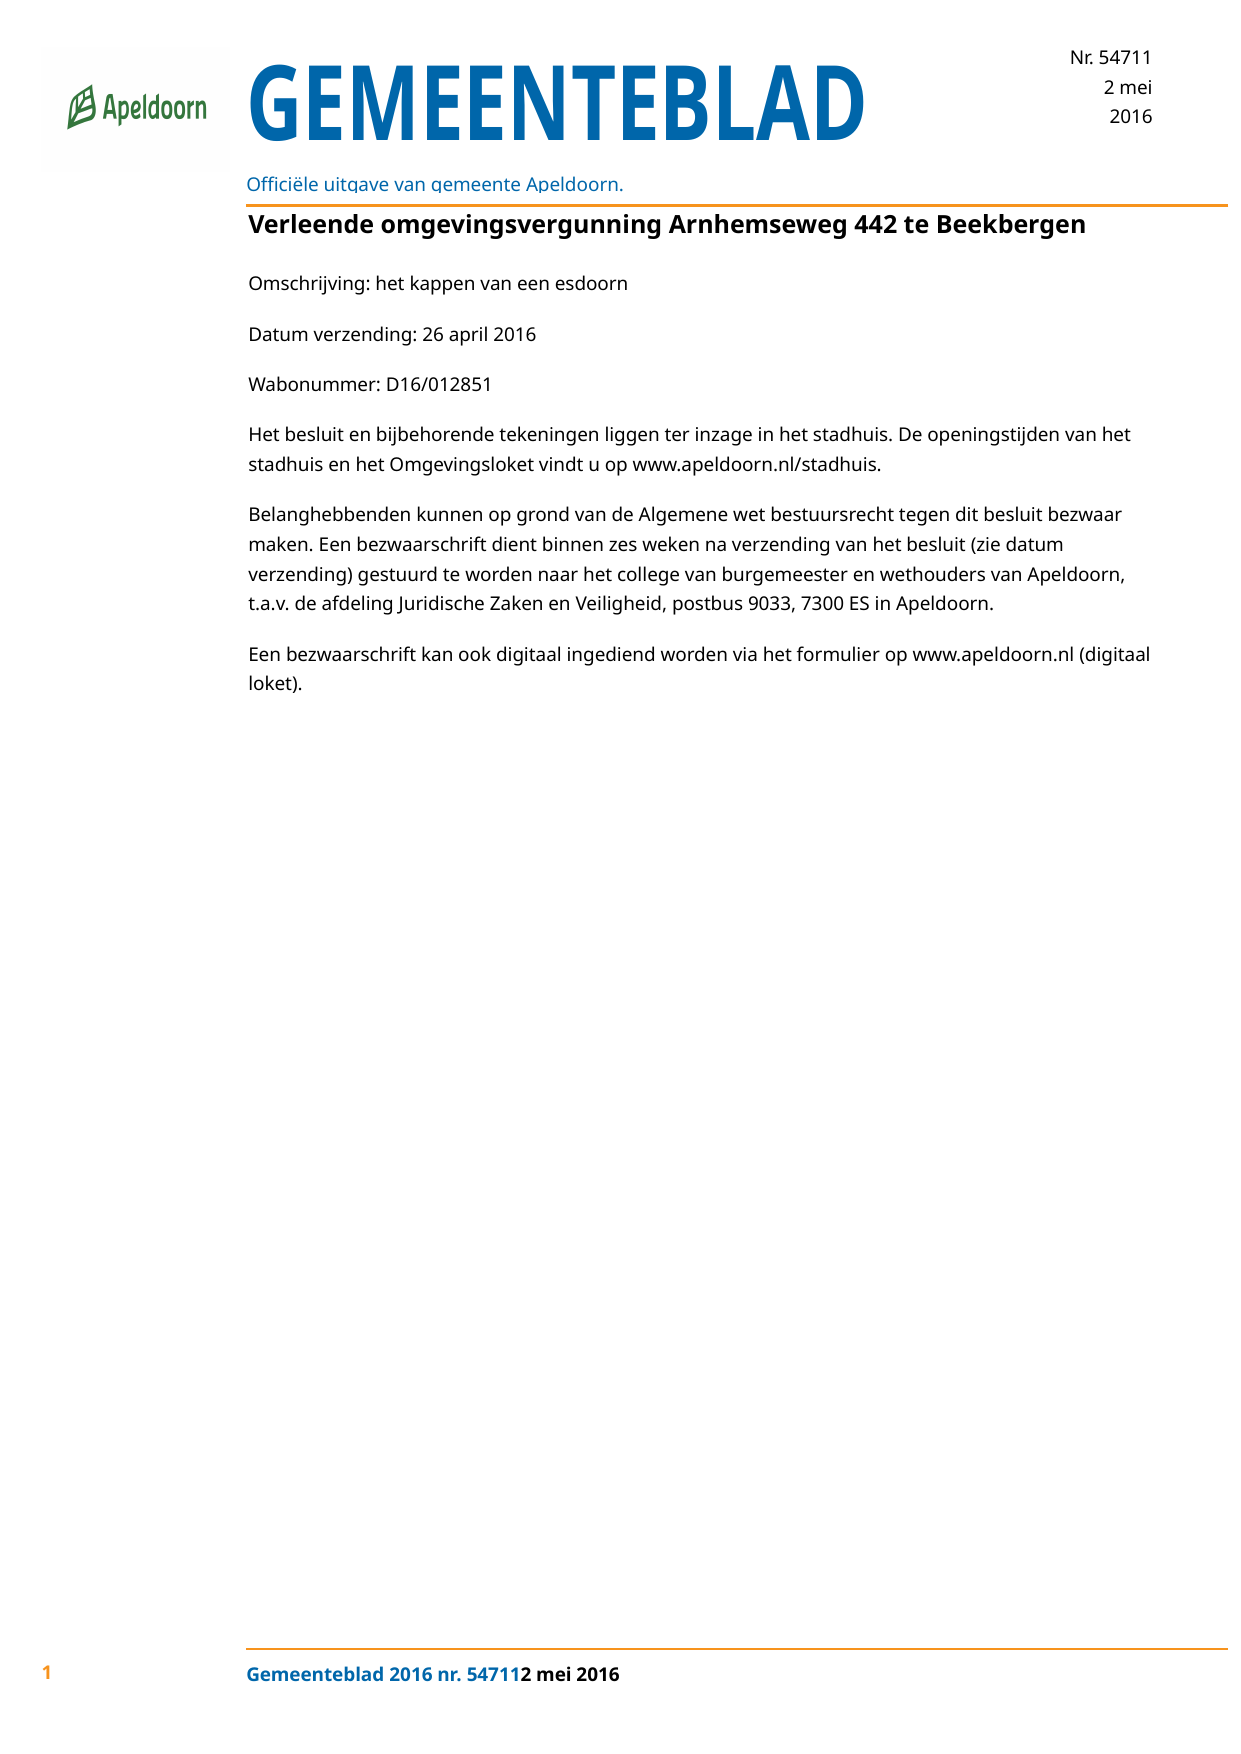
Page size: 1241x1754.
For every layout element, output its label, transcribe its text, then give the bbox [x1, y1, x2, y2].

text Een bezwaarschrift kan ook digitaal ingediend worden via het formulier op www.apeldoorn.nl (digitaal loket). [248, 641, 1152, 696]
text Wabonummer: D16/012851 [248, 371, 1152, 397]
text Verleende omgevingsvergunning Arnhemseweg 442 te Beekbergen [248, 207, 1152, 241]
text Datum verzending: 26 april 2016 [248, 321, 1152, 346]
text Het besluit en bijbehorende tekeningen liggen ter inzage in het stadhuis. De openingstijden van het stadhuis en het Omgevingsloket vindt u op www.apeldoorn.nl/stadhuis. [248, 422, 1152, 477]
text Omschrijving: het kappen van een esdoorn [248, 270, 1152, 296]
text Belanghebbenden kunnen op grond van de Algemene wet bestuursrecht tegen dit besluit bezwaar maken. Een bezwaarschrift dient binnen zes weken na verzending van het besluit (zie datum verzending) gestuurd te worden naar het college van burgemeester en wethouders van Apeldoorn, t.a.v. de afdeling Juridische Zaken en Veiligheid, postbus 9033, 7300 ES in Apeldoorn. [248, 502, 1152, 616]
picture [41, 47, 231, 172]
